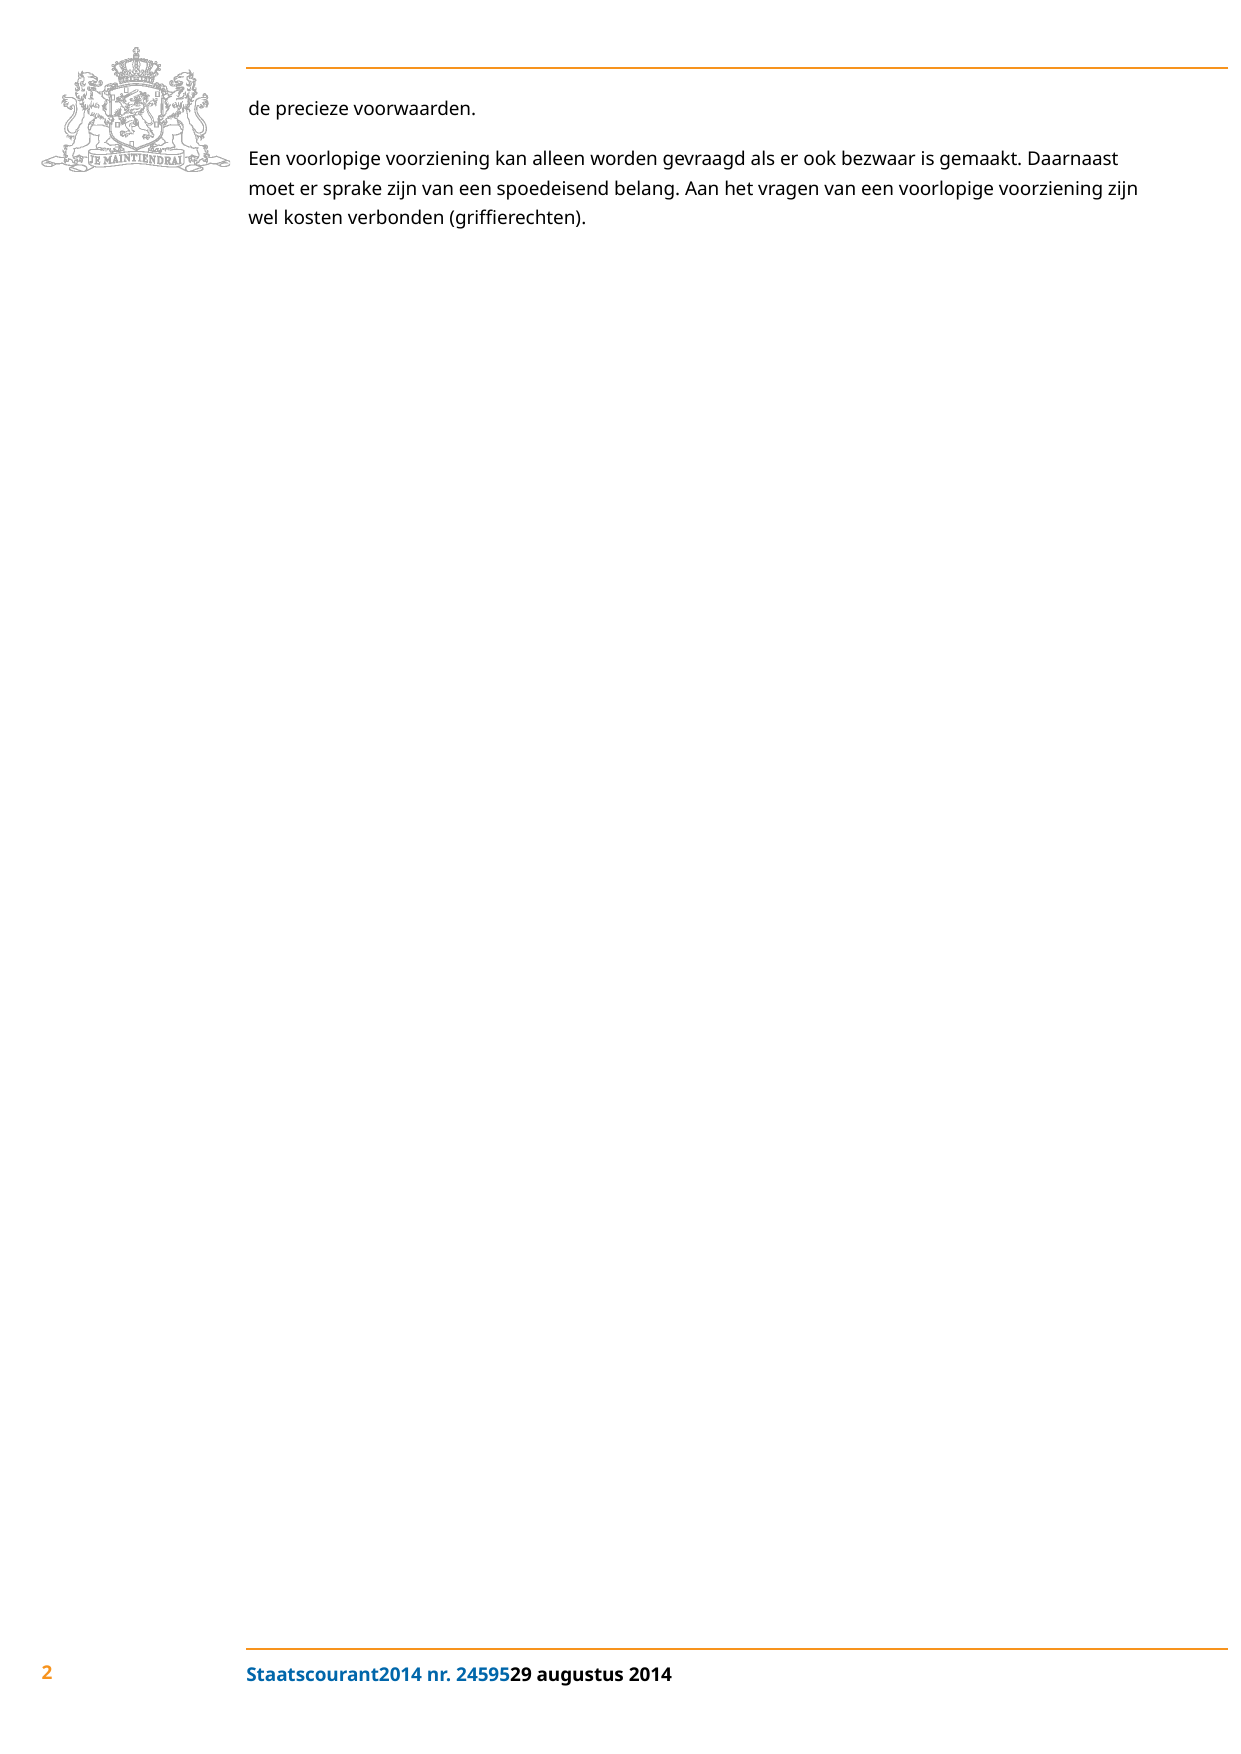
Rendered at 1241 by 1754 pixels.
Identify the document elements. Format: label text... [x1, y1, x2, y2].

picture [41, 47, 231, 172]
text Een voorlopige voorziening kan alleen worden gevraagd als er ook bezwaar is gemaakt. Daarnaast moet er sprake zijn van een spoedeisend belang. Aan het vragen van een voorlopige voorziening zijn wel kosten verbonden (griffierechten). [248, 145, 1152, 230]
text de precieze voorwaarden. [248, 95, 1152, 121]
